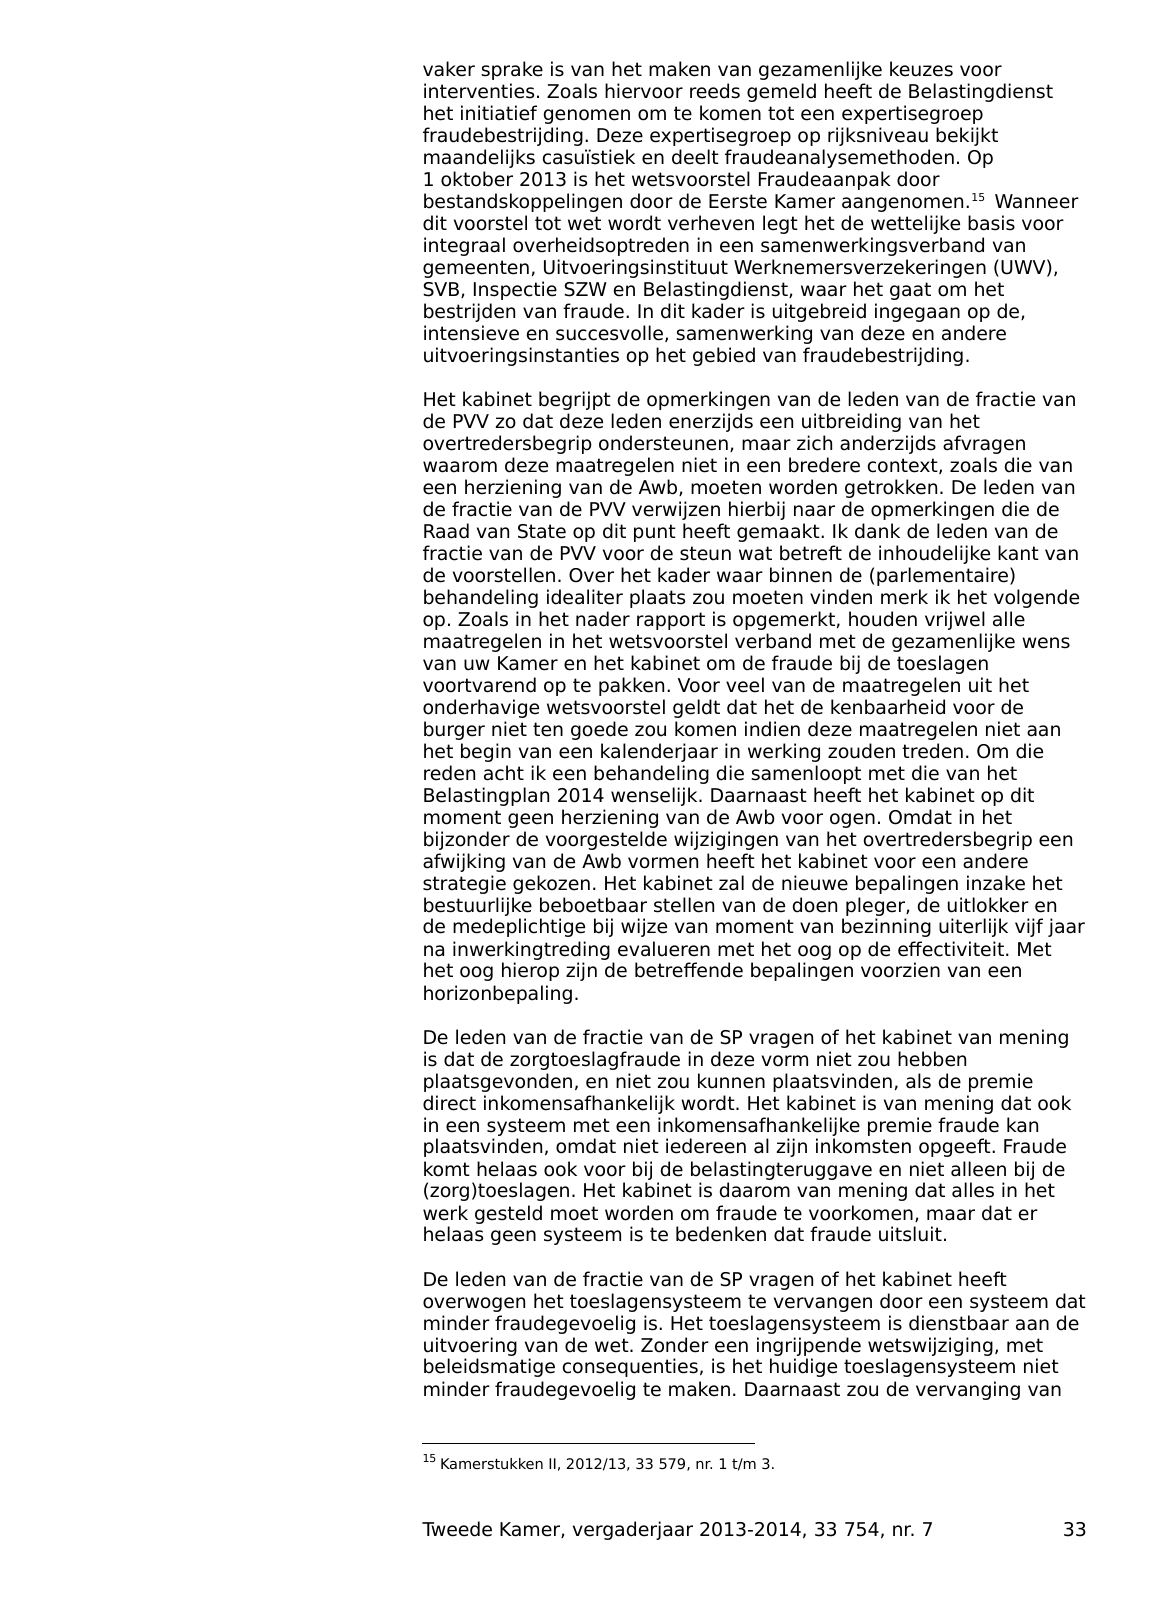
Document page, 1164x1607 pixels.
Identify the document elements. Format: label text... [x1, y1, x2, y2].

text De leden van de fractie van de SP vragen of het kabinet van mening is dat de zorgtoeslagfraude in deze vorm niet zou hebben plaatsgevonden, en niet zou kunnen plaatsvinden, als de premie direct inkomensafhankelijk wordt. Het kabinet is van mening dat ook in een systeem met een inkomensafhankelijke premie fraude kan plaatsvinden, omdat niet iedereen al zijn inkomsten opgeeft. Fraude komt helaas ook voor bij de belastingteruggave en niet alleen bij de (zorg)toeslagen. Het kabinet is daarom van mening dat alles in het werk gesteld moet worden om fraude te voorkomen, maar dat er helaas geen systeem is te bedenken dat fraude uitsluit. [422, 1027, 1087, 1246]
text De leden van de fractie van de SP vragen of het kabinet heeft overwogen het toeslagensysteem te vervangen door een systeem dat minder fraudegevoelig is. Het toeslagensysteem is dienstbaar aan de uitvoering van de wet. Zonder een ingrijpende wetswijziging, met beleidsmatige consequenties, is het huidige toeslagensysteem niet minder fraudegevoelig te maken. Daarnaast zou de vervanging van [422, 1268, 1087, 1400]
text vaker sprake is van het maken van gezamenlijke keuzes voor interventies. Zoals hiervoor reeds gemeld heeft de Belastingdienst het initiatief genomen om te komen tot een expertisegroep fraudebestrijding. Deze expertisegroep op rijksniveau bekijkt maandelijks casuïstiek en deelt fraudeanalysemethoden. Op 1 oktober 2013 is het wetsvoorstel Fraudeaanpak door bestandskoppelingen door de Eerste Kamer aangenomen. Wanneer dit voorstel tot wet wordt verheven legt het de wettelijke basis voor integraal overheidsoptreden in een samenwerkingsverband van gemeenten, Uitvoeringsinstituut Werknemersverzekeringen (UWV), SVB, Inspectie SZW en Belastingdienst, waar het gaat om het bestrijden van fraude. In dit kader is uitgebreid ingegaan op de, intensieve en succesvolle, samenwerking van deze en andere uitvoeringsinstanties op het gebied van fraudebestrijding. [422, 59, 1087, 367]
text Kamerstukken II, 2012/13, 33 579, nr. 1 t/m 3. [422, 1452, 1087, 1474]
text Het kabinet begrijpt de opmerkingen van de leden van de fractie van de PVV zo dat deze leden enerzijds een uitbreiding van het overtredersbegrip ondersteunen, maar zich anderzijds afvragen waarom deze maatregelen niet in een bredere context, zoals die van een herziening van de Awb, moeten worden getrokken. De leden van de fractie van de PVV verwijzen hierbij naar de opmerkingen die de Raad van State op dit punt heeft gemaakt. Ik dank de leden van de fractie van de PVV voor de steun wat betreft de inhoudelijke kant van de voorstellen. Over het kader waar binnen de (parlementaire) behandeling idealiter plaats zou moeten vinden merk ik het volgende op. Zoals in het nader rapport is opgemerkt, houden vrijwel alle maatregelen in het wetsvoorstel verband met de gezamenlijke wens van uw Kamer en het kabinet om de fraude bij de toeslagen voortvarend op te pakken. Voor veel van de maatregelen uit het onderhavige wetsvoorstel geldt dat het de kenbaarheid voor de burger niet ten goede zou komen indien deze maatregelen niet aan het begin van een kalenderjaar in werking zouden treden. Om die reden acht ik een behandeling die samenloopt met die van het Belastingplan 2014 wenselijk. Daarnaast heeft het kabinet op dit moment geen herziening van de Awb voor ogen. Omdat in het bijzonder de voorgestelde wijzigingen van het overtredersbegrip een afwijking van de Awb vormen heeft het kabinet voor een andere strategie gekozen. Het kabinet zal de nieuwe bepalingen inzake het bestuurlijke beboetbaar stellen van de doen pleger, de uitlokker en de medeplichtige bij wijze van moment van bezinning uiterlijk vijf jaar na inwerkingtreding evalueren met het oog op de effectiviteit. Met het oog hierop zijn de betreffende bepalingen voorzien van een horizonbepaling. [422, 389, 1087, 1004]
